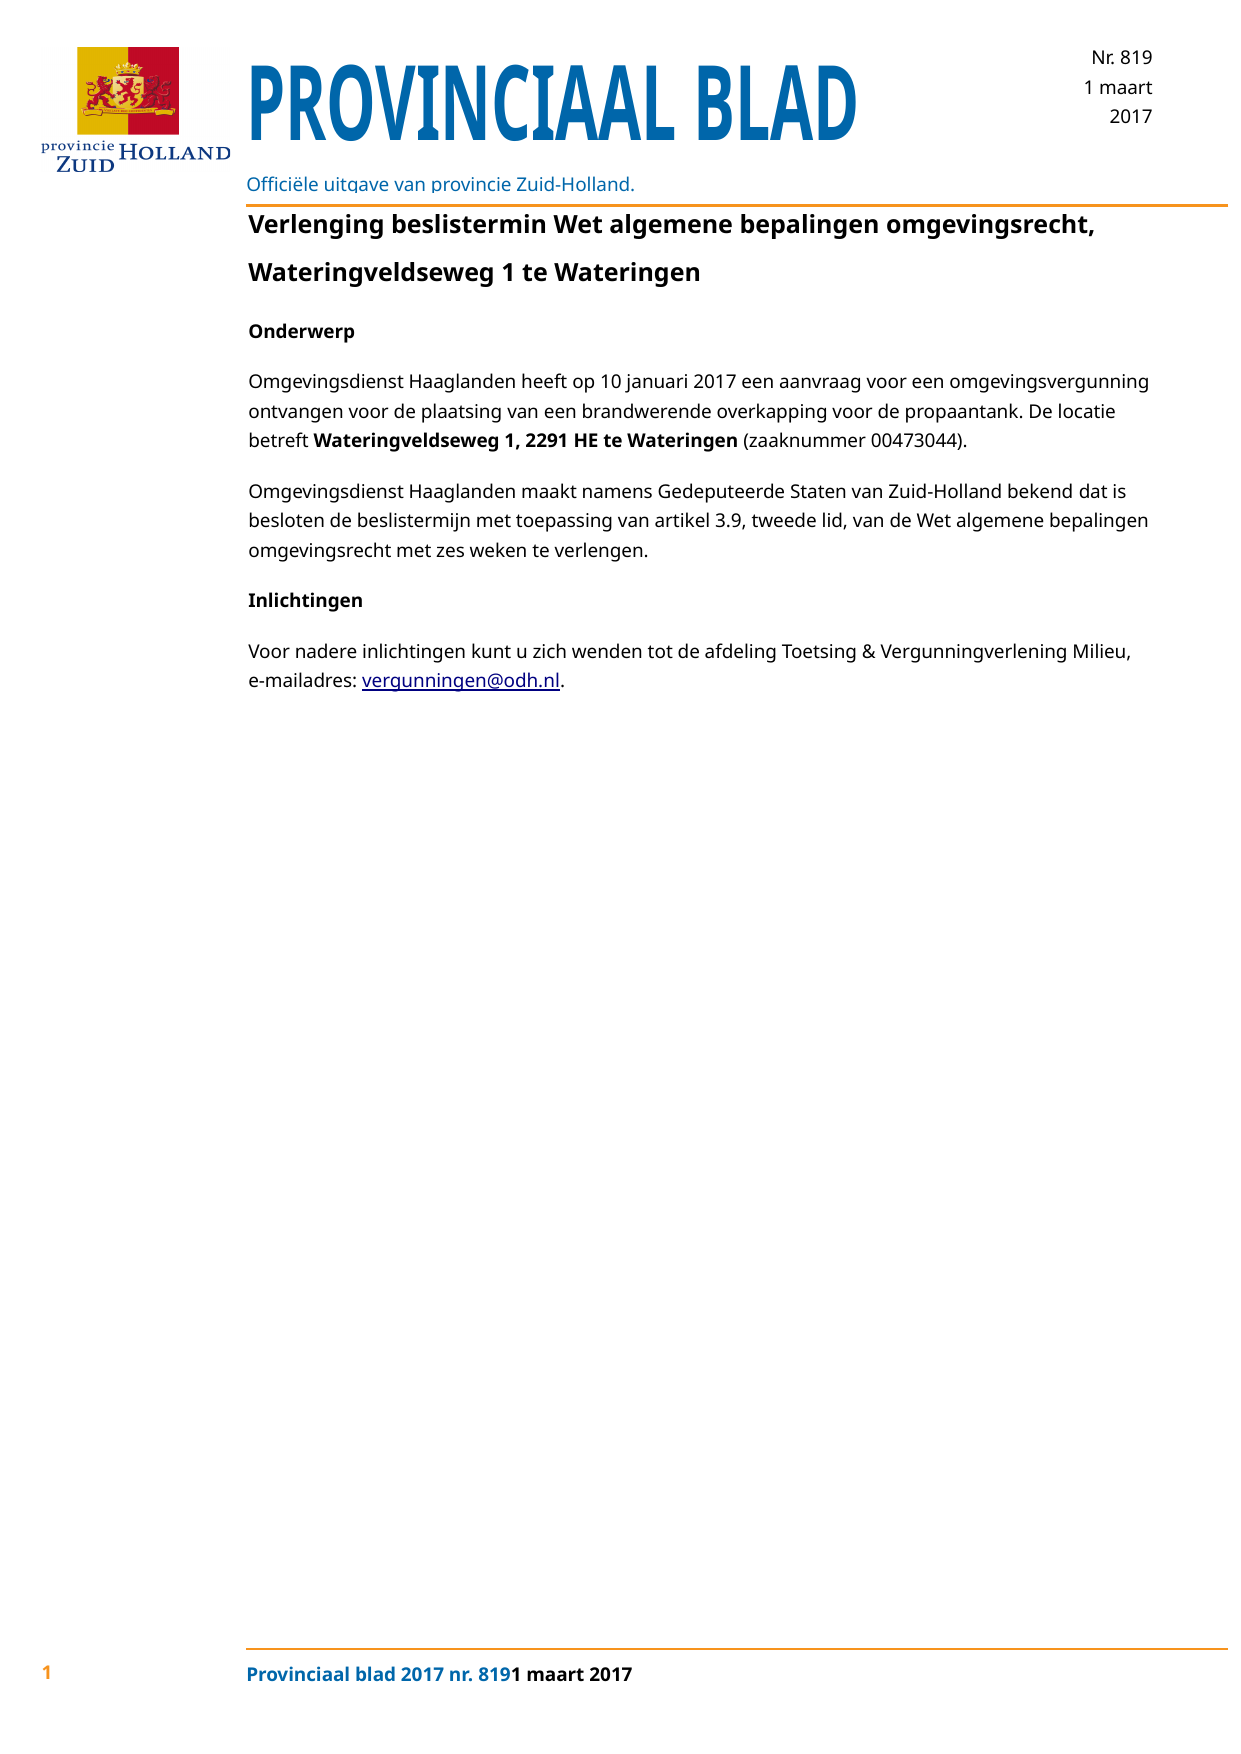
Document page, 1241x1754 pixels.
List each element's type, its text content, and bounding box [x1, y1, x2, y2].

text Verlenging beslistermin Wet algemene bepalingen omgevingsrecht, Wateringveldseweg 1 te Wateringen [248, 207, 1152, 288]
text Omgevingsdienst Haaglanden maakt namens Gedeputeerde Staten van Zuid-Holland bekend dat is besloten de beslistermijn met toepassing van artikel 3.9, tweede lid, van de Wet algemene bepalingen omgevingsrecht met zes weken te verlengen. [248, 478, 1152, 563]
text Voor nadere inlichtingen kunt u zich wenden tot de afdeling Toetsing & Vergunningverlening Milieu, e-mailadres: vergunningen@odh.nl. [248, 638, 1152, 693]
text Inlichtingen [248, 587, 1152, 613]
text Onderwerp [248, 318, 1152, 344]
picture [41, 47, 231, 172]
text Omgevingsdienst Haaglanden heeft op 10 januari 2017 een aanvraag voor een omgevingsvergunning ontvangen voor de plaatsing van een brandwerende overkapping voor de propaantank. De locatie betreft Wateringveldseweg 1, 2291 HE te Wateringen (zaaknummer 00473044). [248, 368, 1152, 453]
